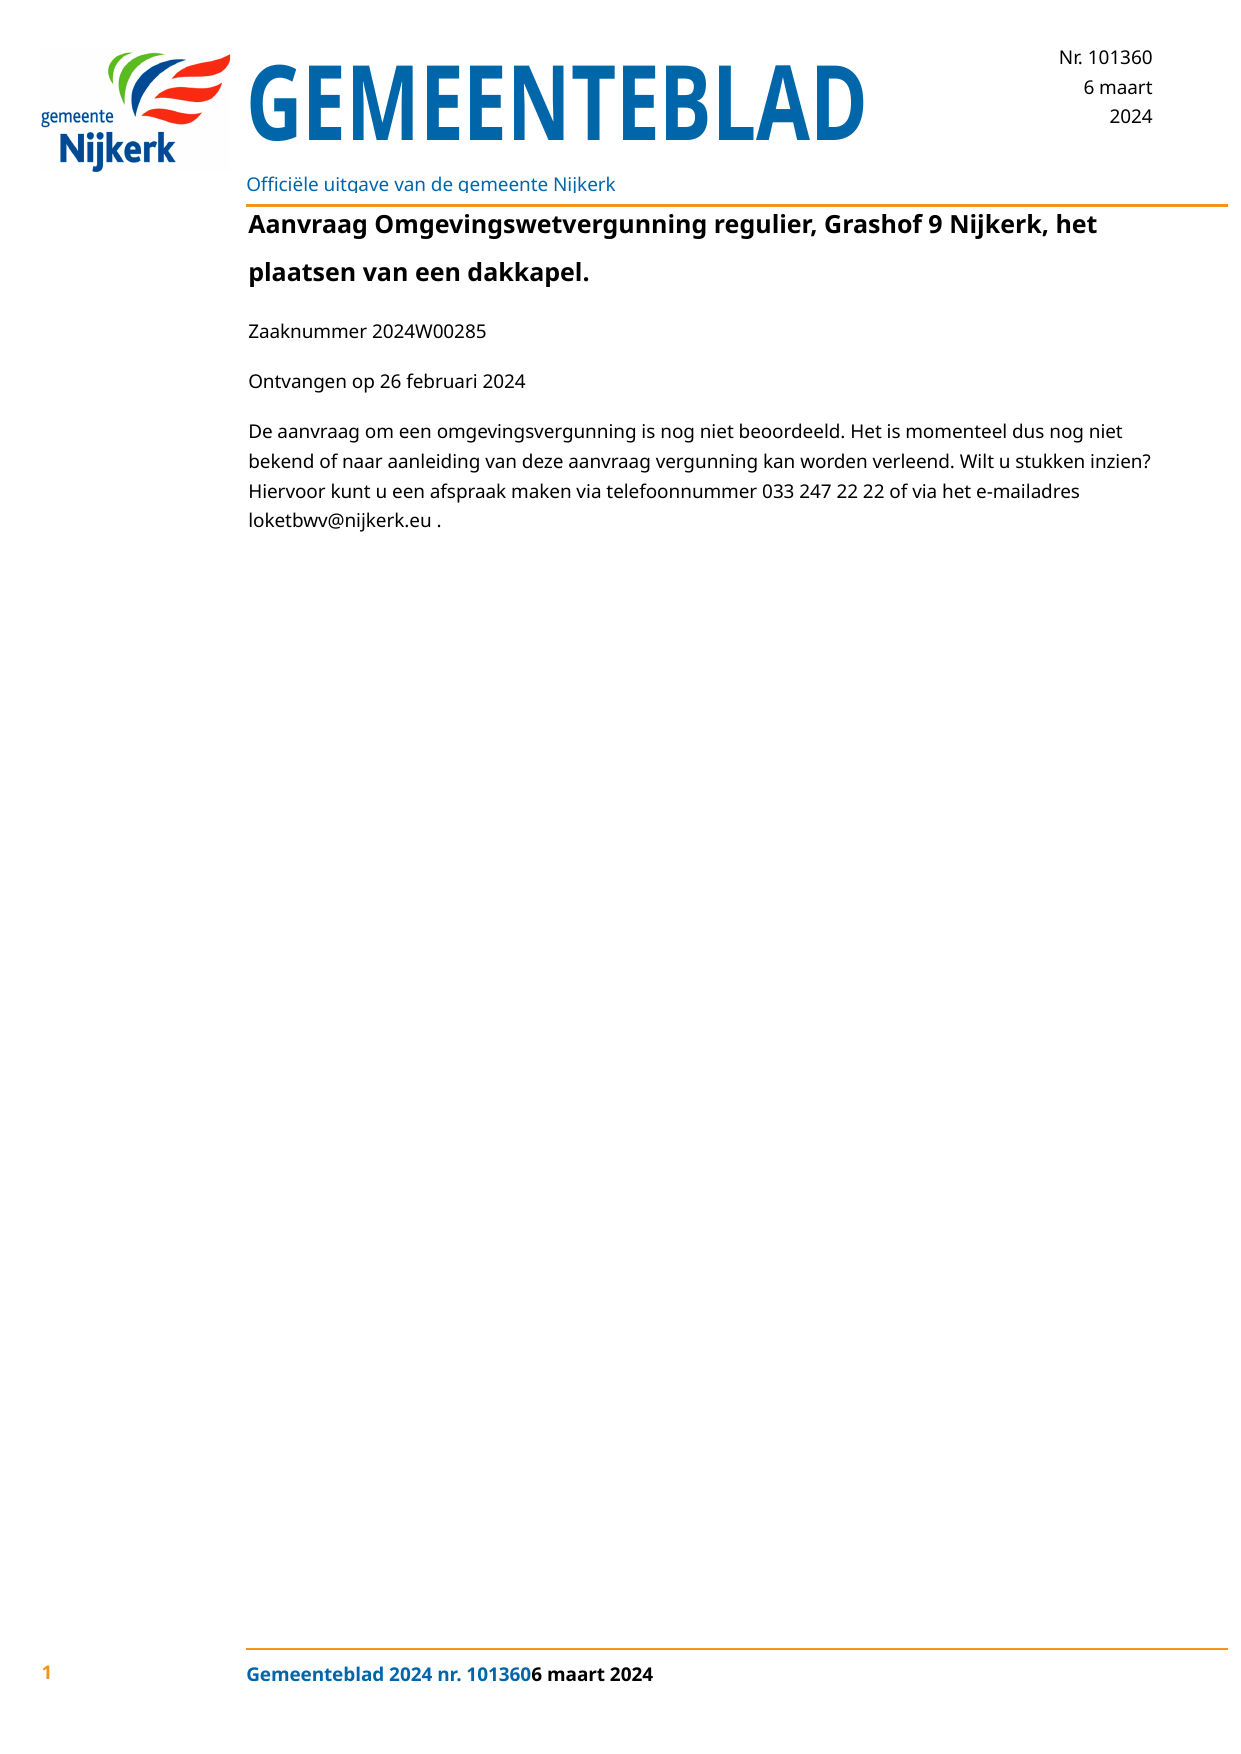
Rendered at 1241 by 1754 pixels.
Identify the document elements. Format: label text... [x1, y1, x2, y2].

picture [41, 47, 231, 172]
text Aanvraag Omgevingswetvergunning regulier, Grashof 9 Nijkerk, het plaatsen van een dakkapel. [248, 207, 1152, 288]
text Ontvangen op 26 februari 2024 [248, 368, 1152, 394]
text Zaaknummer 2024W00285 [248, 318, 1152, 344]
text De aanvraag om een omgevingsvergunning is nog niet beoordeeld. Het is momenteel dus nog niet bekend of naar aanleiding van deze aanvraag vergunning kan worden verleend. Wilt u stukken inzien? Hiervoor kunt u een afspraak maken via telefoonnummer 033 247 22 22 of via het e-mailadres loketbwv@nijkerk.eu . [248, 419, 1152, 533]
